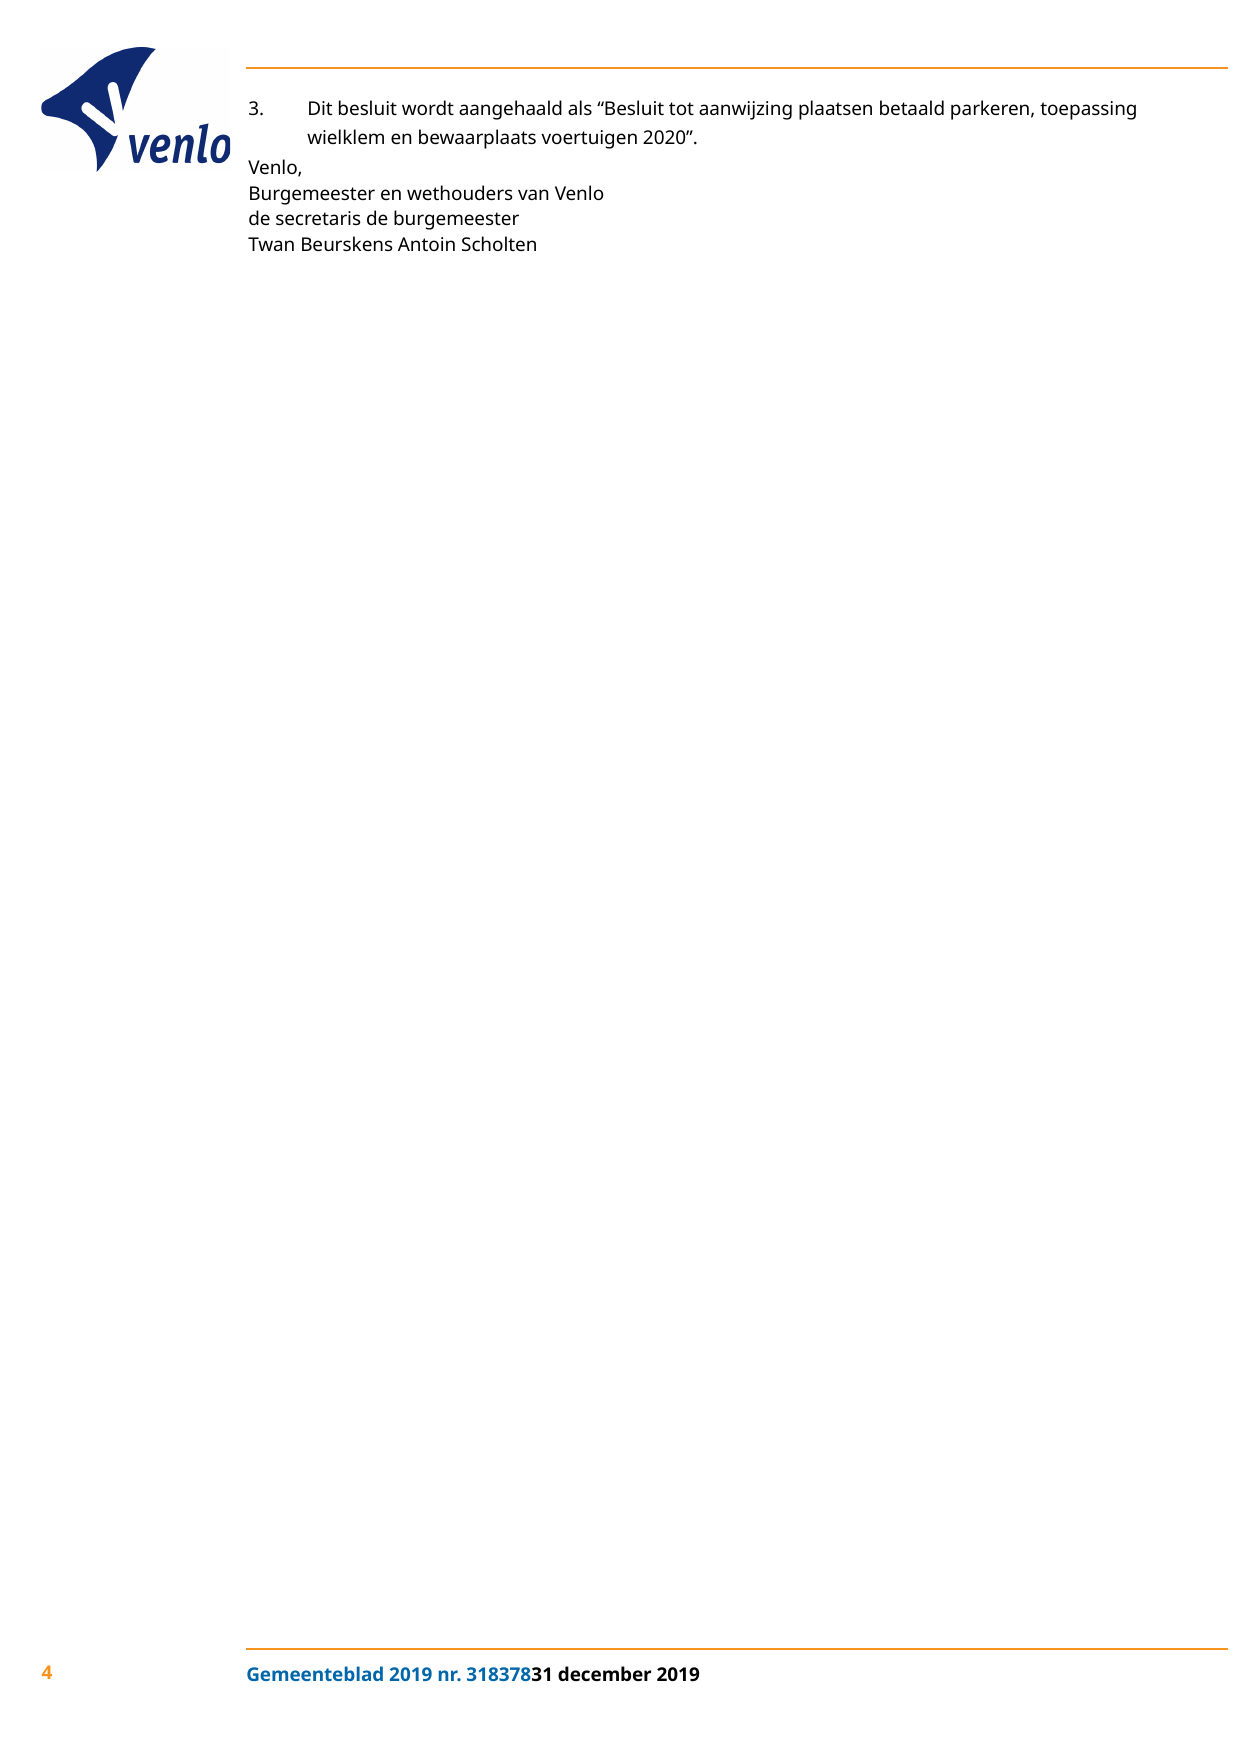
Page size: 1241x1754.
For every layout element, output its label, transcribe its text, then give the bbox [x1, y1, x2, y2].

text Venlo, [248, 154, 1152, 180]
text Burgemeester en wethouders van Venlo [248, 180, 1152, 205]
list Dit besluit wordt aangehaald als “Besluit tot aanwijzing plaatsen betaald parkeren, toepassing wielklem en bewaarplaats voertuigen 2020”. [248, 95, 1152, 150]
text Twan Beurskens Antoin Scholten [248, 231, 1152, 257]
picture [41, 47, 231, 172]
text de secretaris de burgemeester [248, 205, 1152, 231]
